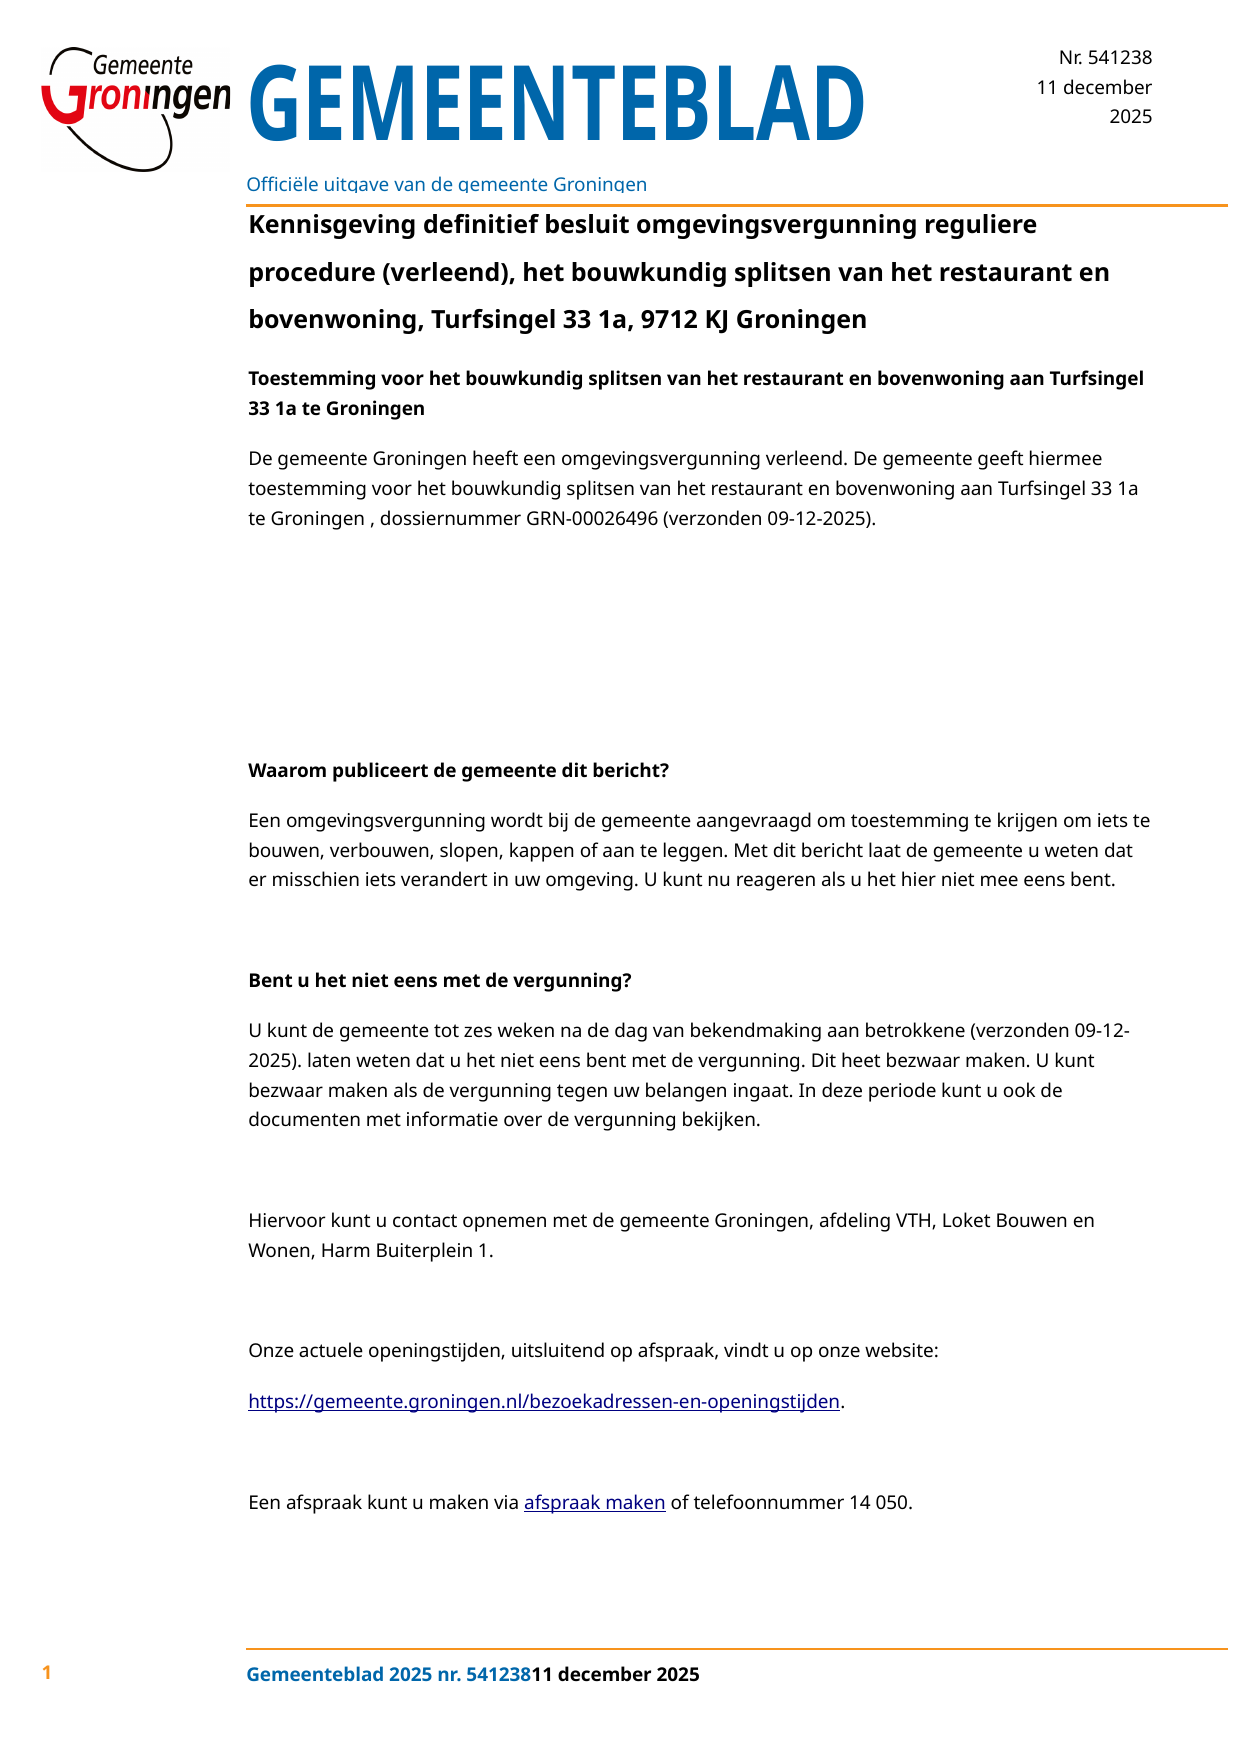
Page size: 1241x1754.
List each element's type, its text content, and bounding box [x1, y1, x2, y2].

text Toestemming voor het bouwkundig splitsen van het restaurant en bovenwoning aan Turfsingel 33 1a te Groningen [248, 366, 1152, 421]
text Waarom publiceert de gemeente dit bericht? [248, 757, 1152, 782]
text U kunt de gemeente tot zes weken na de dag van bekendmaking aan betrokkene (verzonden 09-12-2025). laten weten dat u het niet eens bent met de vergunning. Dit heet bezwaar maken. U kunt bezwaar maken als de vergunning tegen uw belangen ingaat. In deze periode kunt u ook de documenten met informatie over de vergunning bekijken. [248, 1018, 1152, 1132]
text https://gemeente.groningen.nl/bezoekadressen-en-openingstijden. [248, 1388, 1152, 1414]
text Onze actuele openingstijden, uitsluitend op afspraak, vindt u op onze website: [248, 1338, 1152, 1363]
picture [41, 47, 231, 172]
text Kennisgeving definitief besluit omgevingsvergunning reguliere procedure (verleend), het bouwkundig splitsen van het restaurant en bovenwoning, Turfsingel 33 1a, 9712 KJ Groningen [248, 207, 1152, 336]
text De gemeente Groningen heeft een omgevingsvergunning verleend. De gemeente geeft hiermee toestemming voor het bouwkundig splitsen van het restaurant en bovenwoning aan Turfsingel 33 1a te Groningen , dossiernummer GRN-00026496 (verzonden 09-12-2025). [248, 446, 1152, 530]
text Bent u het niet eens met de vergunning? [248, 967, 1152, 993]
text Hiervoor kunt u contact opnemen met de gemeente Groningen, afdeling VTH, Loket Bouwen en Wonen, Harm Buiterplein 1. [248, 1207, 1152, 1262]
text Een afspraak kunt u maken via afspraak maken of telefoonnummer 14 050. [248, 1489, 1152, 1514]
text Een omgevingsvergunning wordt bij de gemeente aangevraagd om toestemming te krijgen om iets te bouwen, verbouwen, slopen, kappen of aan te leggen. Met dit bericht laat de gemeente u weten dat er misschien iets verandert in uw omgeving. U kunt nu reageren als u het hier niet mee eens bent. [248, 807, 1152, 892]
